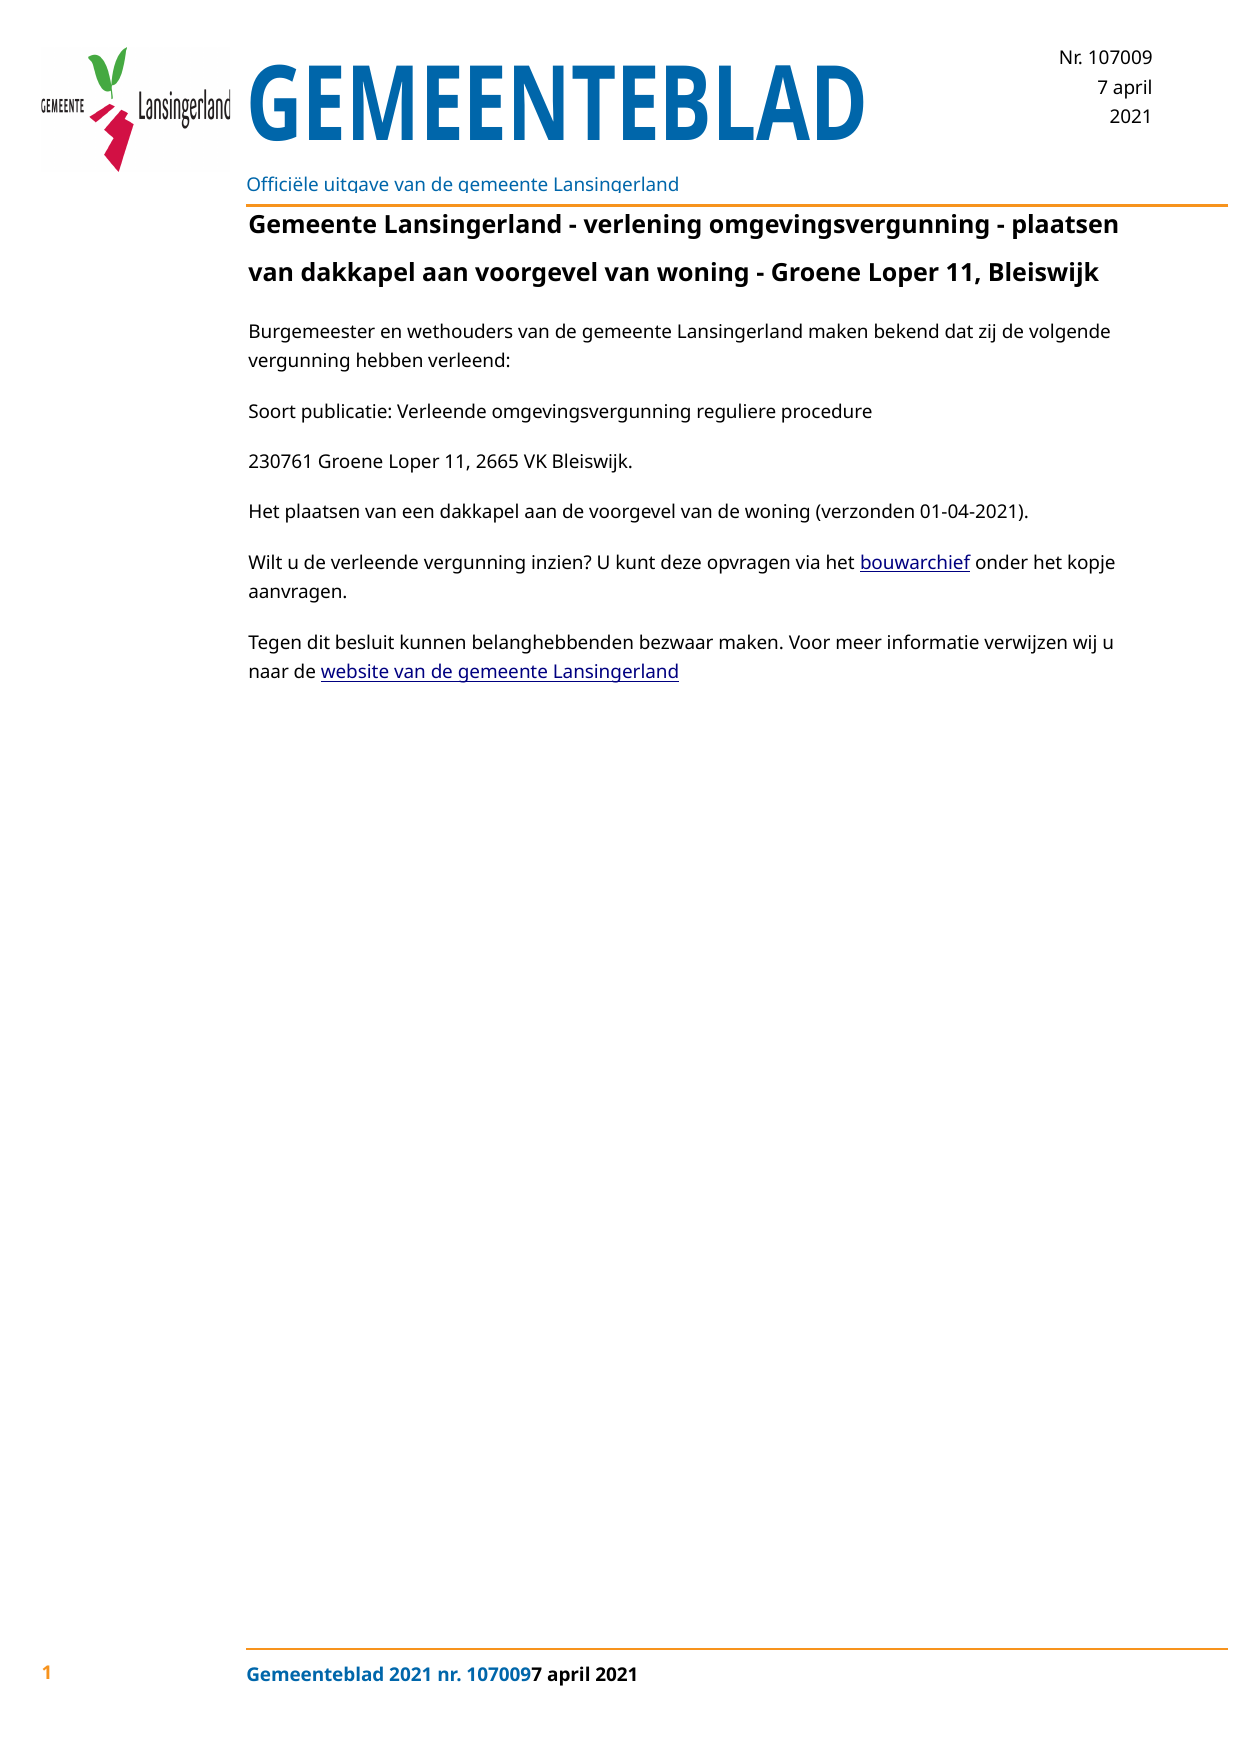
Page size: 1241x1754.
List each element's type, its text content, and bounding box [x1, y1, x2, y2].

text Gemeente Lansingerland - verlening omgevingsvergunning - plaatsen van dakkapel aan voorgevel van woning - Groene Loper 11, Bleiswijk [248, 207, 1152, 288]
text Wilt u de verleende vergunning inzien? U kunt deze opvragen via het bouwarchief onder het kopje aanvragen. [248, 549, 1152, 604]
text Het plaatsen van een dakkapel aan de voorgevel van de woning (verzonden 01-04-2021). [248, 499, 1152, 524]
picture [41, 47, 231, 172]
text Soort publicatie: Verleende omgevingsvergunning reguliere procedure [248, 398, 1152, 424]
text 230761 Groene Loper 11, 2665 VK Bleiswijk. [248, 448, 1152, 474]
text Tegen dit besluit kunnen belanghebbenden bezwaar maken. Voor meer informatie verwijzen wij u naar de website van de gemeente Lansingerland [248, 629, 1152, 684]
text Burgemeester en wethouders van de gemeente Lansingerland maken bekend dat zij de volgende vergunning hebben verleend: [248, 318, 1152, 373]
